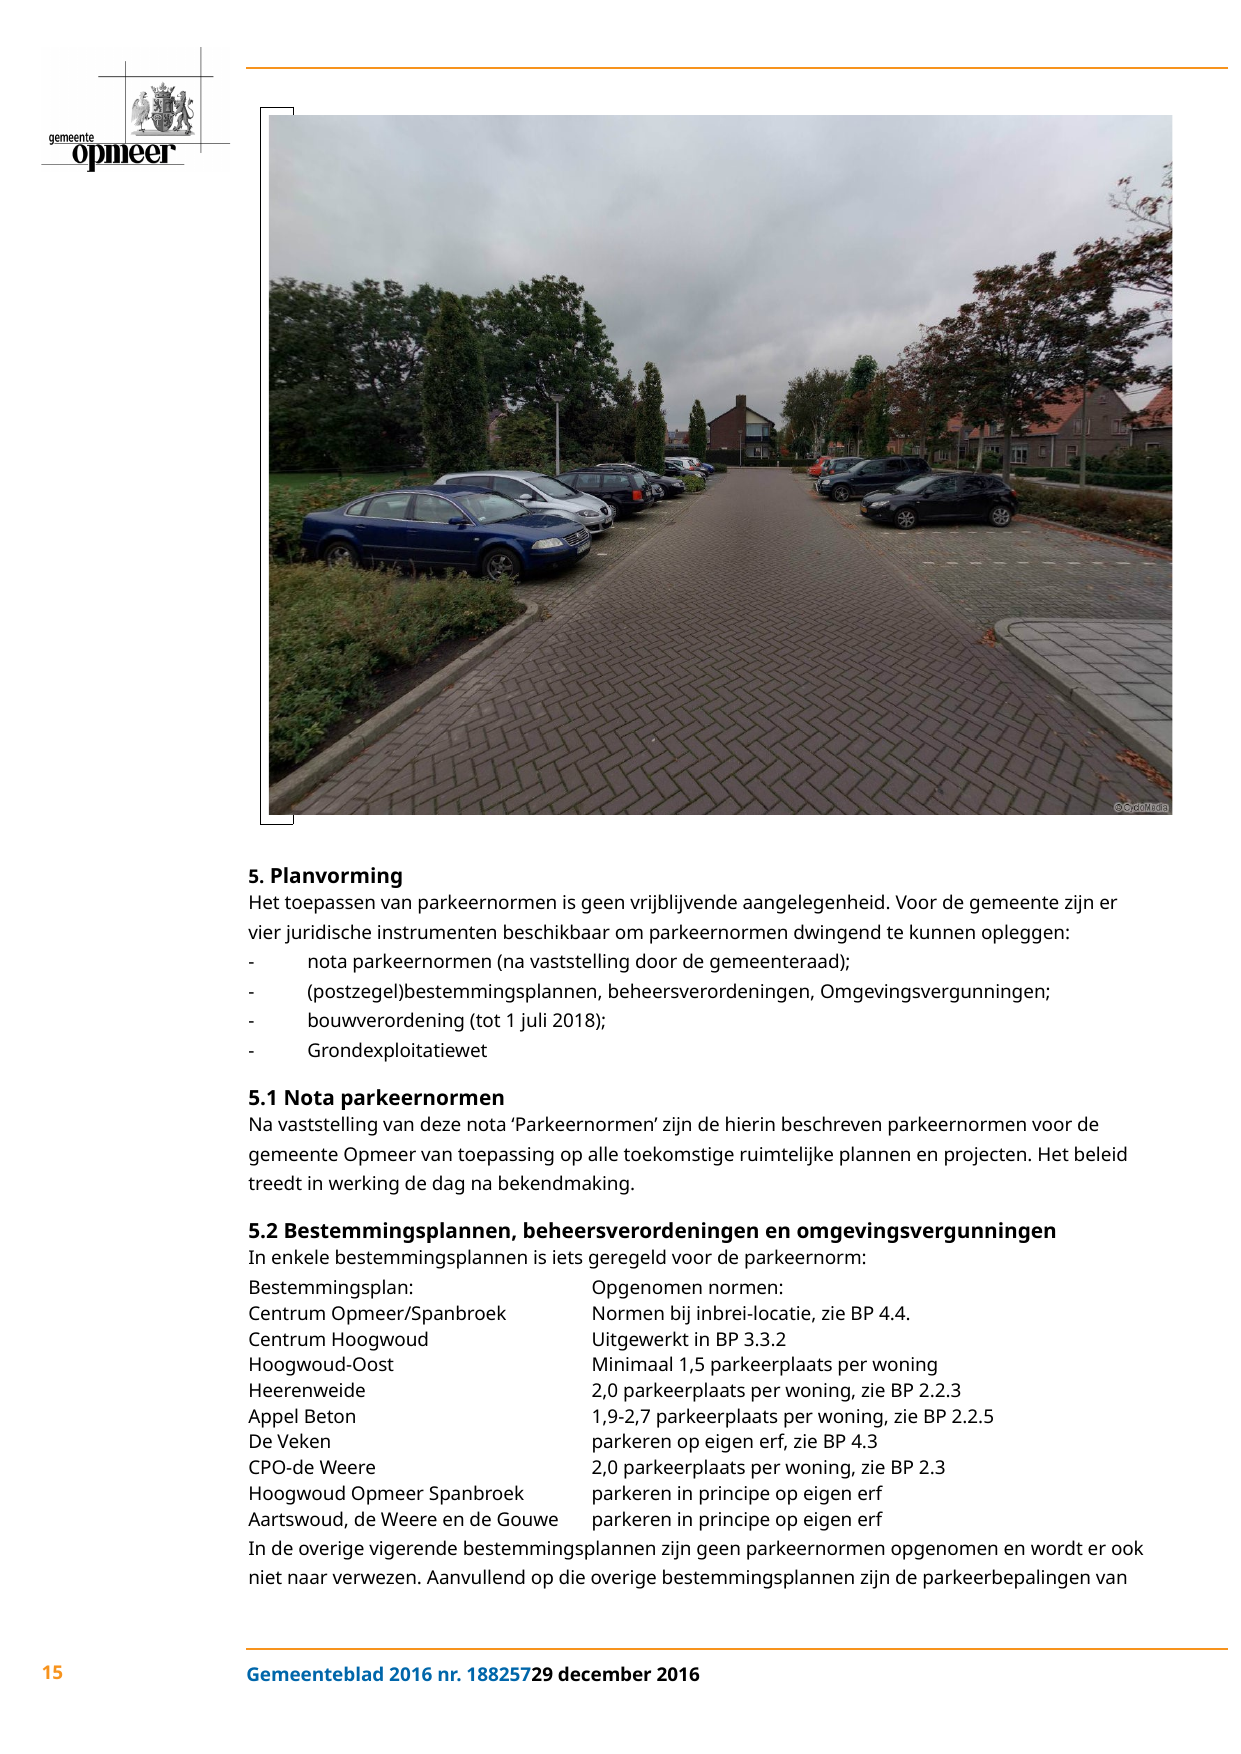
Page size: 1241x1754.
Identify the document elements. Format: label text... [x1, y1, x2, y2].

list (postzegel)bestemmingsplannen, beheersverordeningen, Omgevingsvergunningen; [248, 978, 1152, 1004]
table_cell Uitgewerkt in BP 3.3.2 [591, 1326, 1152, 1351]
text In enkele bestemmingsplannen is iets geregeld voor de parkeernorm: [248, 1244, 1152, 1270]
picture [268, 115, 1173, 815]
text Het toepassen van parkeernormen is geen vrijblijvende aangelegenheid. Voor de gemeente zijn er vier juridische instrumenten beschikbaar om parkeernormen dwingend te kunnen opleggen: [248, 889, 1152, 945]
table_cell 1,9-2,7 parkeerplaats per woning, zie BP 2.2.5 [591, 1403, 1152, 1429]
list nota parkeernormen (na vaststelling door de gemeenteraad); [248, 948, 1152, 974]
picture [41, 47, 231, 172]
table_cell Centrum Opmeer/Spanbroek [248, 1300, 591, 1326]
table_header Bestemmingsplan: [248, 1274, 591, 1300]
table_cell 2,0 parkeerplaats per woning, zie BP 2.3 [591, 1454, 1152, 1480]
table_cell De Veken [248, 1429, 591, 1454]
table_cell Aartswoud, de Weere en de Gouwe [248, 1506, 591, 1532]
table_cell Appel Beton [248, 1403, 591, 1429]
table_cell parkeren in principe op eigen erf [591, 1480, 1152, 1506]
table_cell Centrum Hoogwoud [248, 1326, 591, 1351]
text In de overige vigerende bestemmingsplannen zijn geen parkeernormen opgenomen en wordt er ook niet naar verwezen. Aanvullend op die overige bestemmingsplannen zijn de parkeerbepalingen van [248, 1535, 1152, 1590]
table_cell Minimaal 1,5 parkeerplaats per woning [591, 1351, 1152, 1377]
table_cell 2,0 parkeerplaats per woning, zie BP 2.2.3 [591, 1377, 1152, 1403]
table_cell parkeren in principe op eigen erf [591, 1506, 1152, 1532]
table_cell Normen bij inbrei-locatie, zie BP 4.4. [591, 1300, 1152, 1326]
text 5.1 Nota parkeernormen [248, 1083, 1152, 1111]
table_cell Hoogwoud Opmeer Spanbroek [248, 1480, 591, 1506]
text 5. Planvorming [248, 861, 1152, 889]
list bouwverordening (tot 1 juli 2018); [248, 1008, 1152, 1033]
text Na vaststelling van deze nota ‘Parkeernormen’ zijn de hierin beschreven parkeernormen voor de gemeente Opmeer van toepassing op alle toekomstige ruimtelijke plannen en projecten. Het beleid treedt in werking de dag na bekendmaking. [248, 1111, 1152, 1196]
table_cell Hoogwoud-Oost [248, 1351, 591, 1377]
table_cell parkeren op eigen erf, zie BP 4.3 [591, 1429, 1152, 1454]
table_cell Heerenweide [248, 1377, 591, 1403]
text 5.2 Bestemmingsplannen, beheersverordeningen en omgevingsvergunningen [248, 1216, 1152, 1244]
table_cell CPO-de Weere [248, 1454, 591, 1480]
list Grondexploitatiewet [248, 1037, 1152, 1063]
table_header Opgenomen normen: [591, 1274, 1152, 1300]
